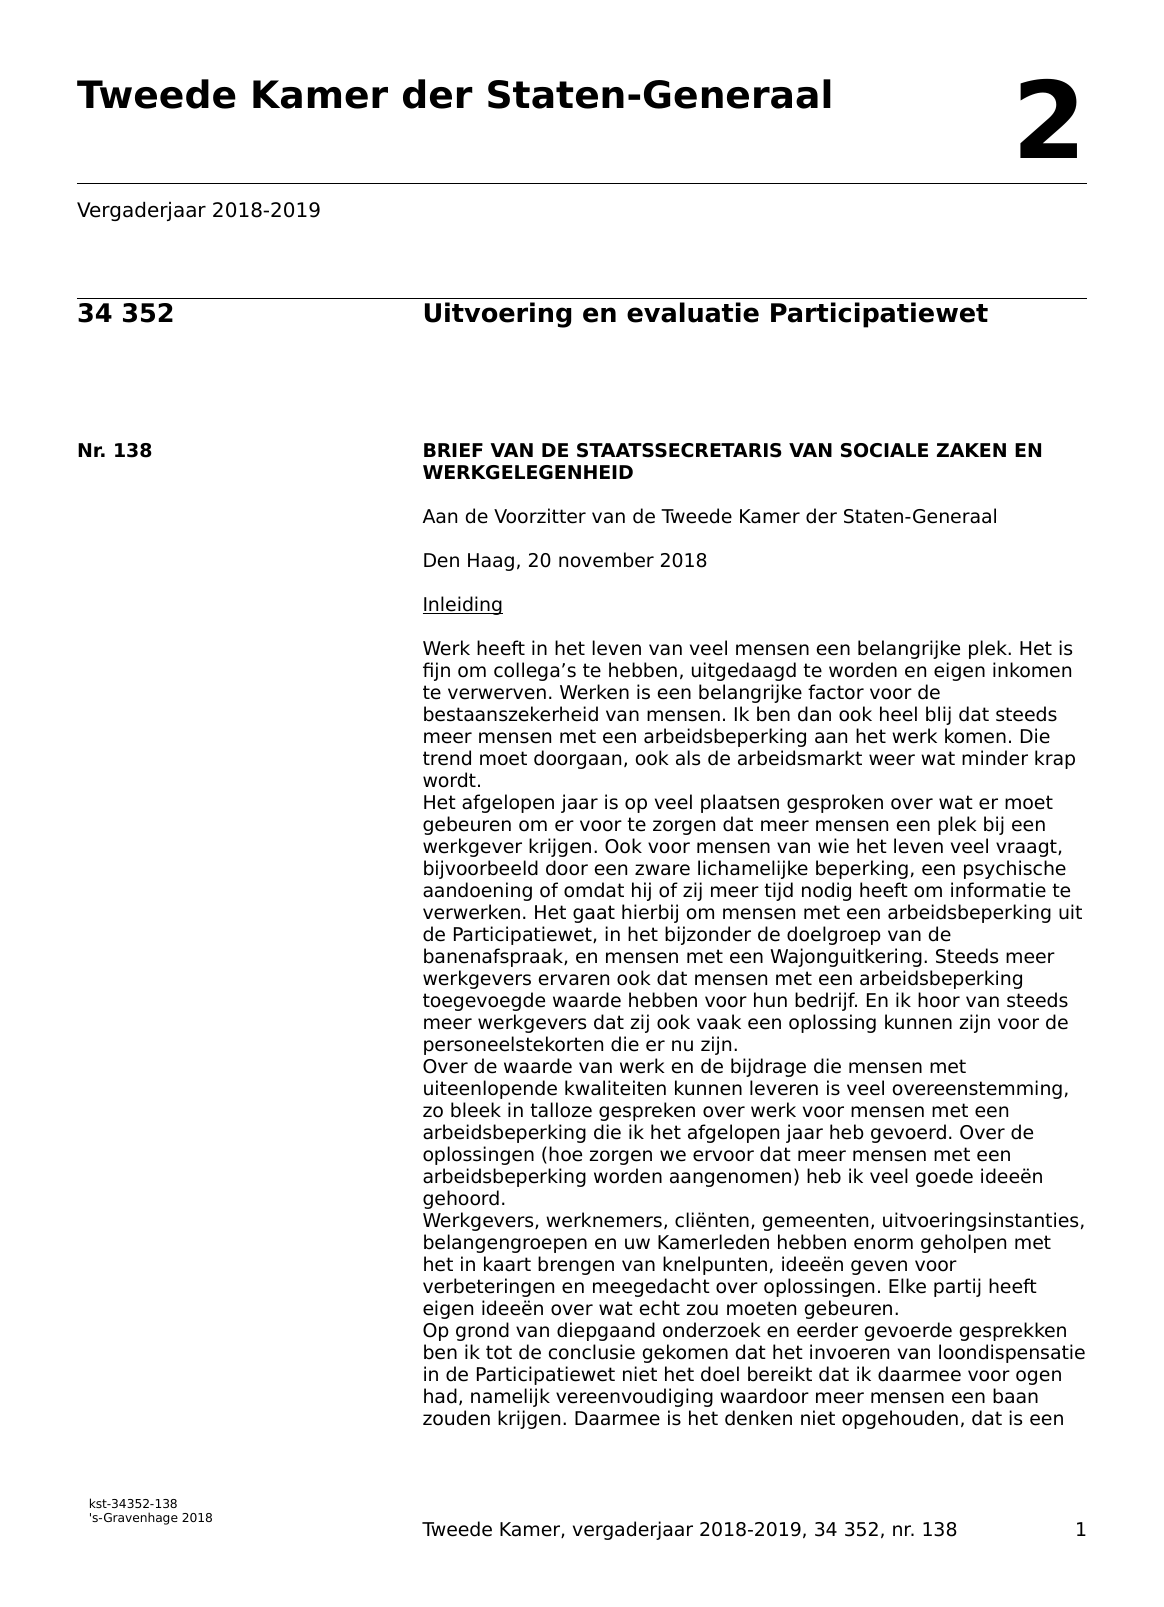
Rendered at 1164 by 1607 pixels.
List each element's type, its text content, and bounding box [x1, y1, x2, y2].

text Den Haag, 20 november 2018 [422, 550, 1087, 572]
table_header 2 [886, 59, 1087, 183]
subtitle 34 352 Uitvoering en evaluatie Participatiewet [77, 299, 1087, 329]
subtitle Nr. 138 BRIEF VAN DE STAATSSECRETARIS VAN SOCIALE ZAKEN EN WERKGELEGENHEID [77, 440, 1087, 484]
text Op grond van diepgaand onderzoek en eerder gevoerde gesprekken ben ik tot de conclusie gekomen dat het invoeren van loondispensatie in de Participatiewet niet het doel bereikt dat ik daarmee voor ogen had, namelijk vereenvoudiging waardoor meer mensen een baan zouden krijgen. Daarmee is het denken niet opgehouden, dat is een [422, 1320, 1087, 1429]
text kst-34352-138 [88, 1497, 323, 1511]
text Het afgelopen jaar is op veel plaatsen gesproken over wat er moet gebeuren om er voor te zorgen dat meer mensen een plek bij een werkgever krijgen. Ook voor mensen van wie het leven veel vraagt, bijvoorbeeld door een zware lichamelijke beperking, een psychische aandoening of omdat hij of zij meer tijd nodig heeft om informatie te verwerken. Het gaat hierbij om mensen met een arbeidsbeperking uit de Participatiewet, in het bijzonder de doelgroep van de banenafspraak, en mensen met een Wajonguitkering. Steeds meer werkgevers ervaren ook dat mensen met een arbeidsbeperking toegevoegde waarde hebben voor hun bedrijf. En ik hoor van steeds meer werkgevers dat zij ook vaak een oplossing kunnen zijn voor de personeelstekorten die er nu zijn. [422, 792, 1087, 1056]
text 's-Gravenhage 2018 [88, 1511, 323, 1525]
text Aan de Voorzitter van de Tweede Kamer der Staten-Generaal [422, 506, 1087, 528]
text Werkgevers, werknemers, cliënten, gemeenten, uitvoeringsinstanties, belangengroepen en uw Kamerleden hebben enorm geholpen met het in kaart brengen van knelpunten, ideeën geven voor verbeteringen en meegedacht over oplossingen. Elke partij heeft eigen ideeën over wat echt zou moeten gebeuren. [422, 1210, 1087, 1320]
table_cell Vergaderjaar 2018-2019 [77, 184, 1087, 298]
table_header Tweede Kamer der Staten-Generaal [77, 59, 886, 183]
text Werk heeft in het leven van veel mensen een belangrijke plek. Het is fijn om collega’s te hebben, uitgedaagd te worden en eigen inkomen te verwerven. Werken is een belangrijke factor voor de bestaanszekerheid van mensen. Ik ben dan ook heel blij dat steeds meer mensen met een arbeidsbeperking aan het werk komen. Die trend moet doorgaan, ook als de arbeidsmarkt weer wat minder krap wordt. [422, 638, 1087, 792]
subtitle Inleiding [422, 594, 1087, 616]
text Over de waarde van werk en de bijdrage die mensen met uiteenlopende kwaliteiten kunnen leveren is veel overeenstemming, zo bleek in talloze gespreken over werk voor mensen met een arbeidsbeperking die ik het afgelopen jaar heb gevoerd. Over de oplossingen (hoe zorgen we ervoor dat meer mensen met een arbeidsbeperking worden aangenomen) heb ik veel goede ideeën gehoord. [422, 1056, 1087, 1210]
